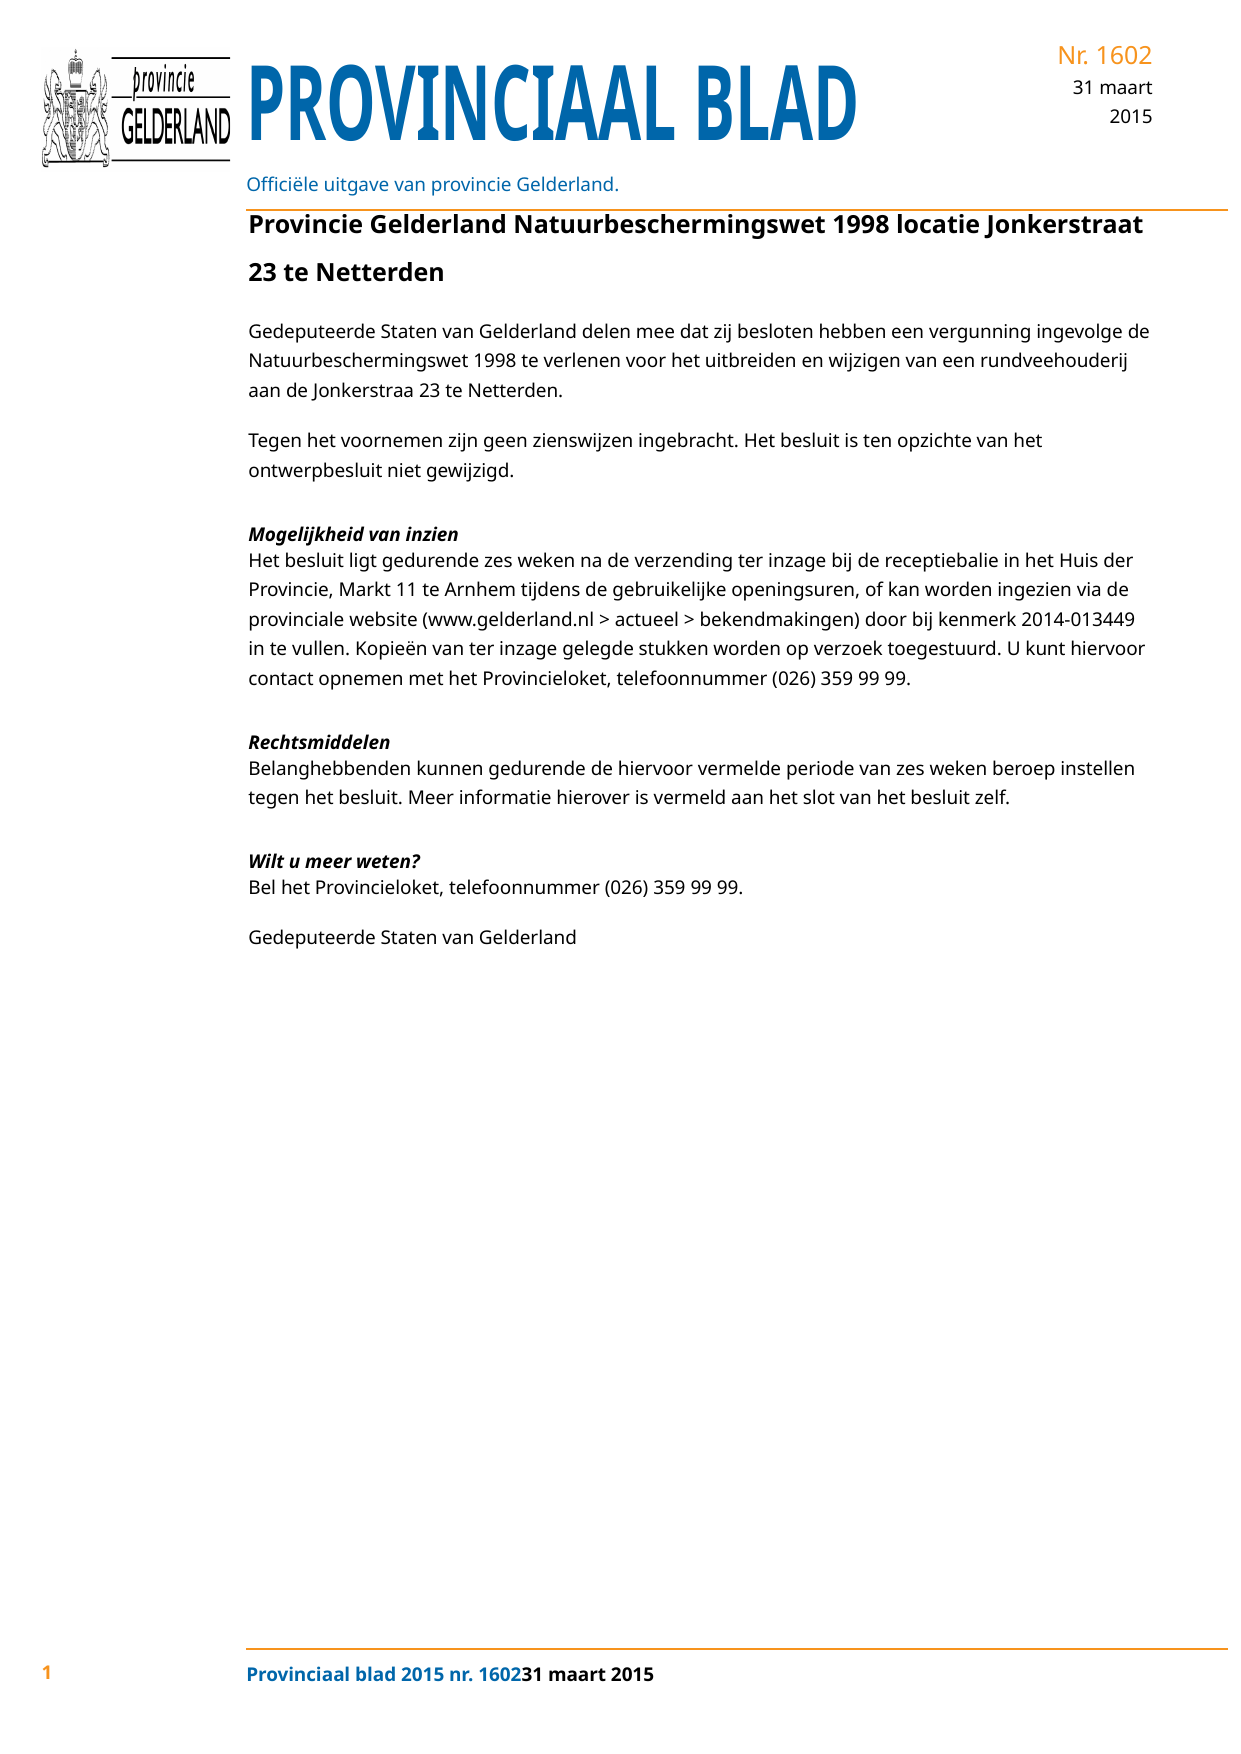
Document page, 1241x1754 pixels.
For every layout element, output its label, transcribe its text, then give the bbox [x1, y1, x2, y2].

text Mogelijkheid van inzien [248, 521, 1152, 547]
text Provincie Gelderland Natuurbeschermingswet 1998 locatie Jonkerstraat 23 te Netterden [248, 211, 1152, 288]
text Het besluit ligt gedurende zes weken na de verzending ter inzage bij de receptiebalie in het Huis der Provincie, Markt 11 te Arnhem tijdens de gebruikelijke openingsuren, of kan worden ingezien via de provinciale website (www.gelderland.nl > actueel > bekendmakingen) door bij kenmerk 2014-013449 in te vullen. Kopieën van ter inzage gelegde stukken worden op verzoek toegestuurd. U kunt hiervoor contact opnemen met het Provincieloket, telefoonnummer (026) 359 99 99. [248, 547, 1152, 691]
text Bel het Provincieloket, telefoonnummer (026) 359 99 99. [248, 874, 1152, 900]
text Gedeputeerde Staten van Gelderland delen mee dat zij besloten hebben een vergunning ingevolge de Natuurbeschermingswet 1998 te verlenen voor het uitbreiden en wijzigen van een rundveehouderij aan de Jonkerstraa 23 te Netterden. [248, 318, 1152, 403]
text Rechtsmiddelen [248, 729, 1152, 755]
text Gedeputeerde Staten van Gelderland [248, 924, 1152, 950]
picture [41, 47, 231, 172]
text Belanghebbenden kunnen gedurende de hiervoor vermelde periode van zes weken beroep instellen tegen het besluit. Meer informatie hierover is vermeld aan het slot van het besluit zelf. [248, 755, 1152, 810]
text Wilt u meer weten? [248, 848, 1152, 874]
text Tegen het voornemen zijn geen zienswijzen ingebracht. Het besluit is ten opzichte van het ontwerpbesluit niet gewijzigd. [248, 427, 1152, 483]
